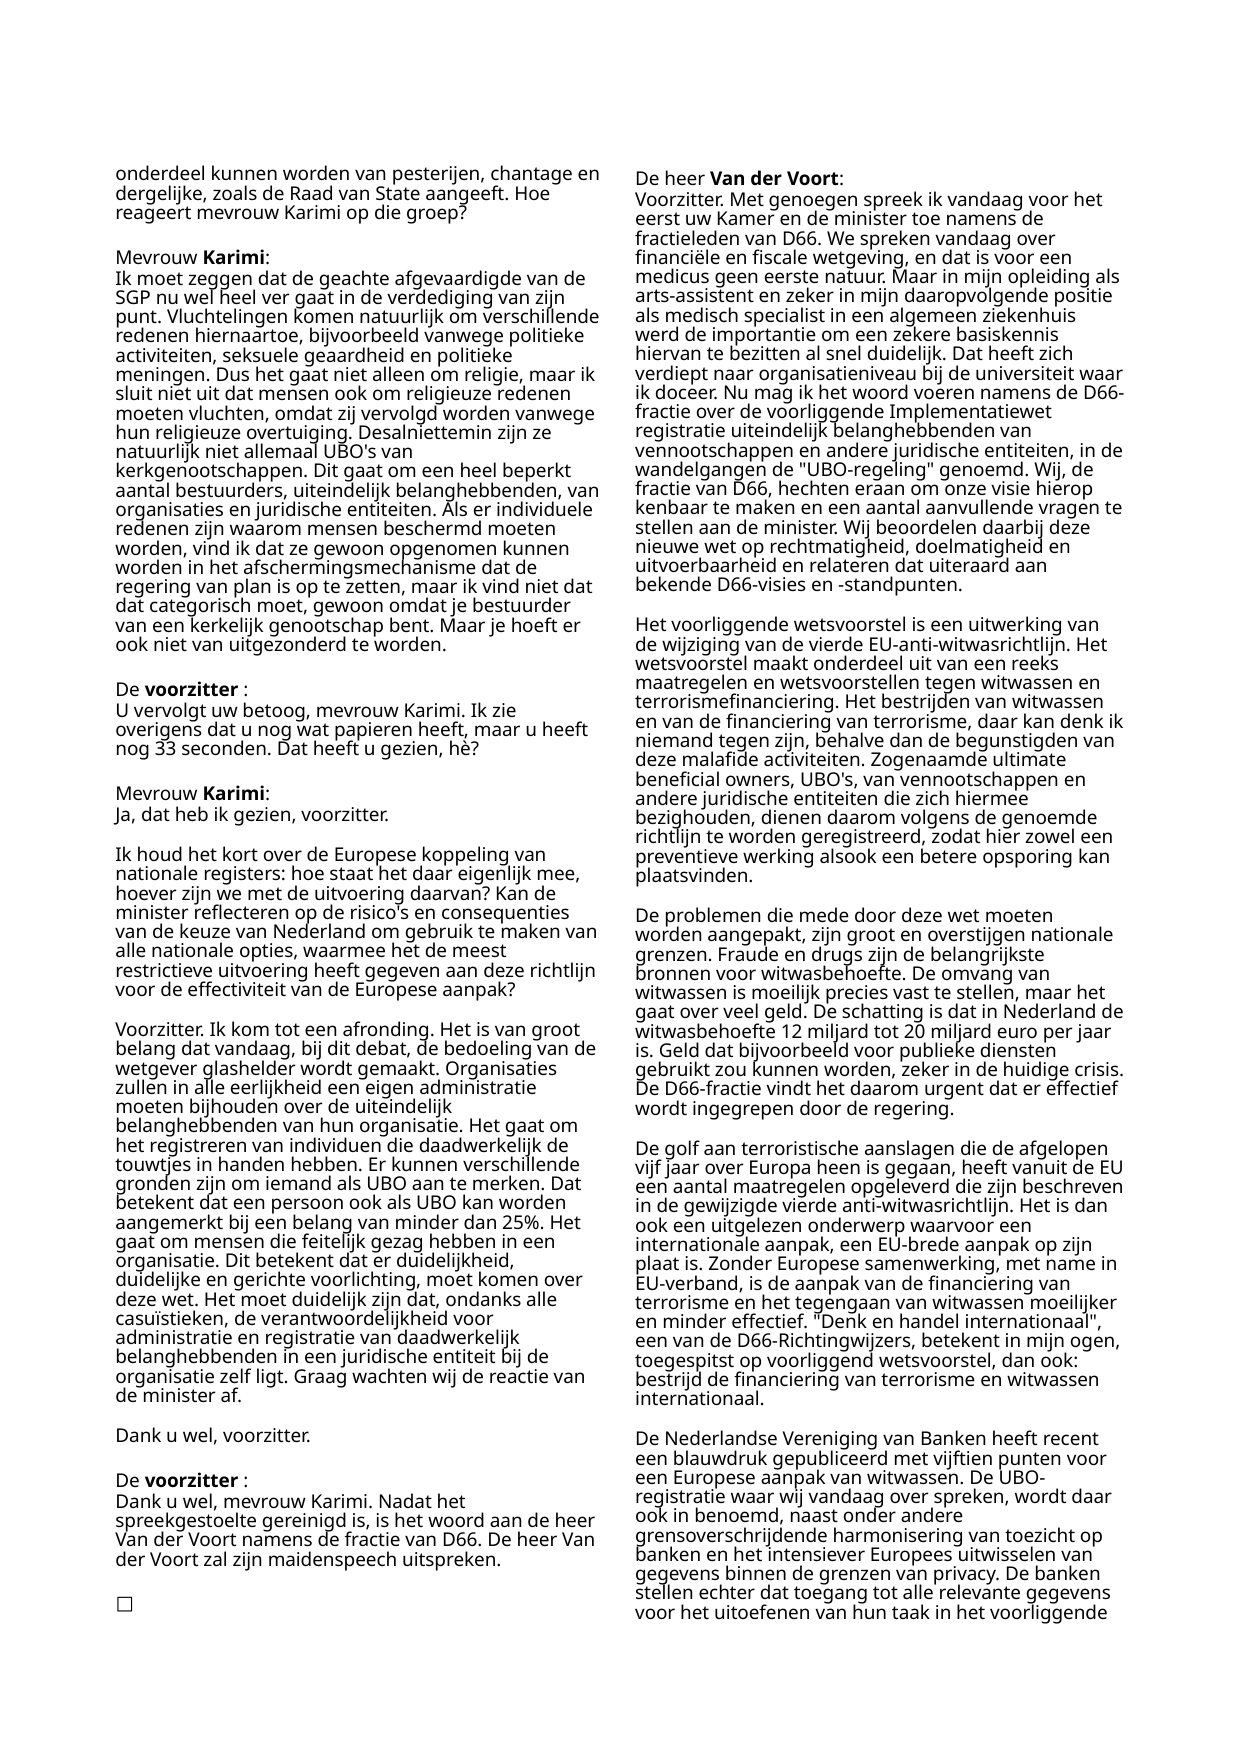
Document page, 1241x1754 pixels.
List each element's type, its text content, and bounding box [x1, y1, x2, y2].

text Dank u wel, voorzitter. [115, 1427, 605, 1446]
text Ik houd het kort over de Europese koppeling van nationale registers: hoe staat het daar eigenlijk mee, hoever zijn we met de uitvoering daarvan? Kan de minister reflecteren op de risico's en consequenties van de keuze van Nederland om gebruik te maken van alle nationale opties, waarmee het de meest restrictieve uitvoering heeft gegeven aan deze richtlijn voor de effectiviteit van de Europese aanpak? [115, 846, 605, 1000]
text Voorzitter. Met genoegen spreek ik vandaag voor het eerst uw Kamer en de minister toe namens de fractieleden van D66. We spreken vandaag over financiële en fiscale wetgeving, en dat is voor een medicus geen eerste natuur. Maar in mijn opleiding als arts-assistent en zeker in mijn daaropvolgende positie als medisch specialist in een algemeen ziekenhuis werd de importantie om een zekere basiskennis hiervan te bezitten al snel duidelijk. Dat heeft zich verdiept naar organisatieniveau bij de universiteit waar ik doceer. Nu mag ik het woord voeren namens de D66-fractie over de voorliggende Implementatiewet registratie uiteindelijk belanghebbenden van vennootschappen en andere juridische entiteiten, in de wandelgangen de "UBO-regeling" genoemd. Wij, de fractie van D66, hechten eraan om onze visie hierop kenbaar te maken en een aantal aanvullende vragen te stellen aan de minister. Wij beoordelen daarbij deze nieuwe wet op rechtmatigheid, doelmatigheid en uitvoerbaarheid en relateren dat uiteraard aan bekende D66-visies en -standpunten. [635, 191, 1125, 596]
text De voorzitter : [115, 676, 605, 702]
text Voorzitter. Ik kom tot een afronding. Het is van groot belang dat vandaag, bij dit debat, de bedoeling van de wetgever glashelder wordt gemaakt. Organisaties zullen in alle eerlijkheid een eigen administratie moeten bijhouden over de uiteindelijk belanghebbenden van hun organisatie. Het gaat om het registreren van individuen die daadwerkelijk de touwtjes in handen hebben. Er kunnen verschillende gronden zijn om iemand als UBO aan te merken. Dat betekent dat een persoon ook als UBO kan worden aangemerkt bij een belang van minder dan 25%. Het gaat om mensen die feitelijk gezag hebben in een organisatie. Dit betekent dat er duidelijkheid, duidelijke en gerichte voorlichting, moet komen over deze wet. Het moet duidelijk zijn dat, ondanks alle casuïstieken, de verantwoordelijkheid voor administratie en registratie van daadwerkelijk belanghebbenden in een juridische entiteit bij de organisatie zelf ligt. Graag wachten wij de reactie van de minister af. [115, 1021, 605, 1406]
text ⬜ [115, 1591, 605, 1617]
text Mevrouw Karimi: [115, 780, 605, 806]
text Ja, dat heb ik gezien, voorzitter. [115, 806, 605, 825]
text onderdeel kunnen worden van pesterijen, chantage en dergelijke, zoals de Raad van State aangeeft. Hoe reageert mevrouw Karimi op die groep? [115, 165, 605, 223]
text U vervolgt uw betoog, mevrouw Karimi. Ik zie overigens dat u nog wat papieren heeft, maar u heeft nog 33 seconden. Dat heeft u gezien, hè? [115, 702, 605, 759]
text De voorzitter : [115, 1467, 605, 1493]
text Ik moet zeggen dat de geachte afgevaardigde van de SGP nu wel heel ver gaat in de verdediging van zijn punt. Vluchtelingen komen natuurlijk om verschillende redenen hiernaartoe, bijvoorbeeld vanwege politieke activiteiten, seksuele geaardheid en politieke meningen. Dus het gaat niet alleen om religie, maar ik sluit niet uit dat mensen ook om religieuze redenen moeten vluchten, omdat zij vervolgd worden vanwege hun religieuze overtuiging. Desalniettemin zijn ze natuurlijk niet allemaal UBO's van kerkgenootschappen. Dit gaat om een heel beperkt aantal bestuurders, uiteindelijk belanghebbenden, van organisaties en juridische entiteiten. Als er individuele redenen zijn waarom mensen beschermd moeten worden, vind ik dat ze gewoon opgenomen kunnen worden in het afschermingsmechanisme dat de regering van plan is op te zetten, maar ik vind niet dat dat categorisch moet, gewoon omdat je bestuurder van een kerkelijk genootschap bent. Maar je hoeft er ook niet van uitgezonderd te worden. [115, 270, 605, 655]
text De problemen die mede door deze wet moeten worden aangepakt, zijn groot en overstijgen nationale grenzen. Fraude en drugs zijn de belangrijkste bronnen voor witwasbehoefte. De omvang van witwassen is moeilijk precies vast te stellen, maar het gaat over veel geld. De schatting is dat in Nederland de witwasbehoefte 12 miljard tot 20 miljard euro per jaar is. Geld dat bijvoorbeeld voor publieke diensten gebruikt zou kunnen worden, zeker in de huidige crisis. De D66-fractie vindt het daarom urgent dat er effectief wordt ingegrepen door de regering. [635, 907, 1125, 1119]
text Het voorliggende wetsvoorstel is een uitwerking van de wijziging van de vierde EU-anti-witwasrichtlijn. Het wetsvoorstel maakt onderdeel uit van een reeks maatregelen en wetsvoorstellen tegen witwassen en terrorismefinanciering. Het bestrijden van witwassen en van de financiering van terrorisme, daar kan denk ik niemand tegen zijn, behalve dan de begunstigden van deze malafide activiteiten. Zogenaamde ultimate beneficial owners, UBO's, van vennootschappen en andere juridische entiteiten die zich hiermee bezighouden, dienen daarom volgens de genoemde richtlijn te worden geregistreerd, zodat hier zowel een preventieve werking alsook een betere opsporing kan plaatsvinden. [635, 616, 1125, 886]
text Dank u wel, mevrouw Karimi. Nadat het spreekgestoelte gereinigd is, is het woord aan de heer Van der Voort namens de fractie van D66. De heer Van der Voort zal zijn maidenspeech uitspreken. [115, 1493, 605, 1570]
text Mevrouw Karimi: [115, 244, 605, 270]
text De heer Van der Voort: [635, 165, 1125, 191]
text De Nederlandse Vereniging van Banken heeft recent een blauwdruk gepubliceerd met vijftien punten voor een Europese aanpak van witwassen. De UBO-registratie waar wij vandaag over spreken, wordt daar ook in benoemd, naast onder andere grensoverschrijdende harmonisering van toezicht op banken en het intensiever Europees uitwisselen van gegevens binnen de grenzen van privacy. De banken stellen echter dat toegang tot alle relevante gegevens voor het uitoefenen van hun taak in het voorliggende [635, 1430, 1125, 1623]
text De golf aan terroristische aanslagen die de afgelopen vijf jaar over Europa heen is gegaan, heeft vanuit de EU een aantal maatregelen opgeleverd die zijn beschreven in de gewijzigde vierde anti-witwasrichtlijn. Het is dan ook een uitgelezen onderwerp waarvoor een internationale aanpak, een EU-brede aanpak op zijn plaat is. Zonder Europese samenwerking, met name in EU-verband, is de aanpak van de financiering van terrorisme en het tegengaan van witwassen moeilijker en minder effectief. "Denk en handel internationaal", een van de D66-Richtingwijzers, betekent in mijn ogen, toegespitst op voorliggend wetsvoorstel, dan ook: bestrijd de financiering van terrorisme en witwassen internationaal. [635, 1140, 1125, 1409]
